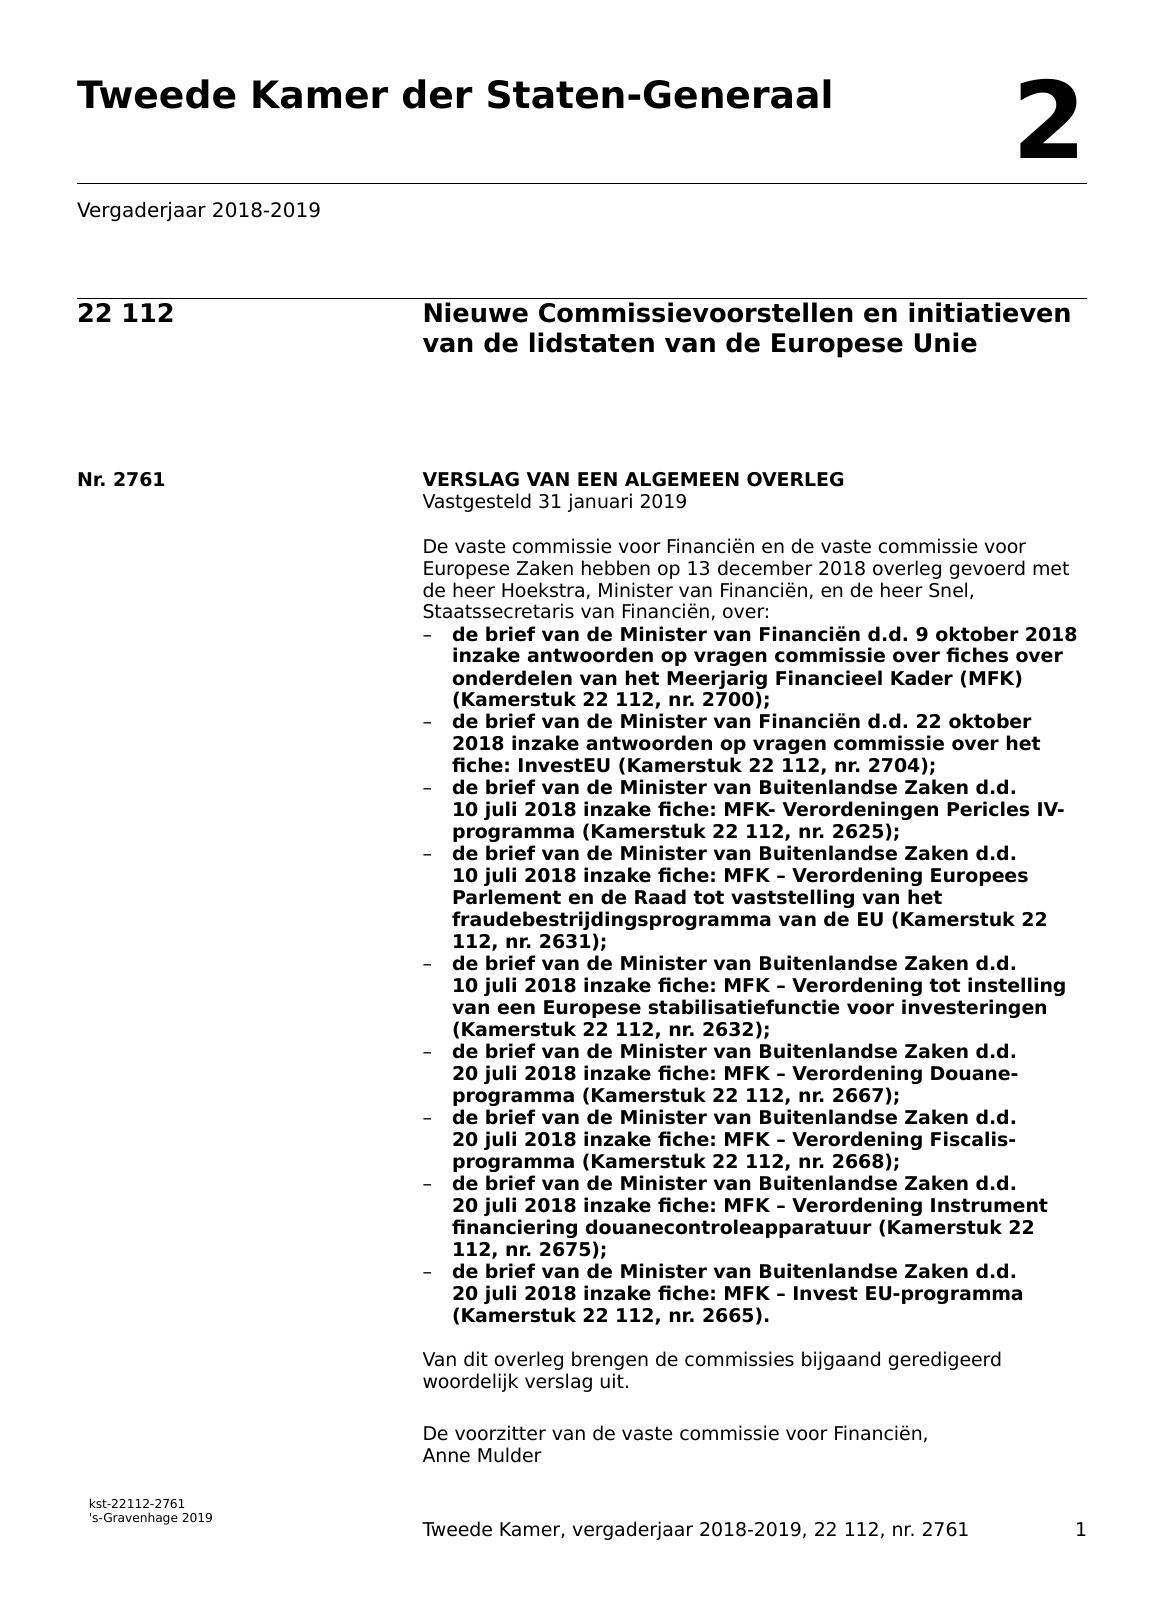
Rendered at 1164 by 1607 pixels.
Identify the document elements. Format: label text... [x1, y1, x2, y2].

table_header Tweede Kamer der Staten-Generaal [77, 59, 886, 183]
text De voorzitter van de vaste commissie voor Financiën, Anne Mulder [422, 1423, 1087, 1467]
text – de brief van de Minister van Financiën d.d. 22 oktober 2018 inzake antwoorden op vragen commissie over het fiche: InvestEU (Kamerstuk 22 112, nr. 2704); [422, 711, 1087, 777]
text – de brief van de Minister van Buitenlandse Zaken d.d. 20 juli 2018 inzake fiche: MFK – Verordening Instrument financiering douanecontroleapparatuur (Kamerstuk 22 112, nr. 2675); [422, 1173, 1087, 1261]
text Vastgesteld 31 januari 2019 [422, 491, 1087, 513]
subtitle 22 112 Nieuwe Commissievoorstellen en initiatieven van de lidstaten van de Europese Unie [77, 299, 1087, 358]
table_header 2 [886, 59, 1087, 183]
text kst-22112-2761 [88, 1497, 323, 1511]
text De vaste commissie voor Financiën en de vaste commissie voor Europese Zaken hebben op 13 december 2018 overleg gevoerd met de heer Hoekstra, Minister van Financiën, en de heer Snel, Staatssecretaris van Financiën, over: [422, 536, 1087, 623]
table_cell Vergaderjaar 2018-2019 [77, 184, 1087, 298]
text – de brief van de Minister van Buitenlandse Zaken d.d. 20 juli 2018 inzake fiche: MFK – Verordening Douane-programma (Kamerstuk 22 112, nr. 2667); [422, 1041, 1087, 1107]
text 's-Gravenhage 2019 [88, 1511, 323, 1525]
text – de brief van de Minister van Buitenlandse Zaken d.d. 10 juli 2018 inzake fiche: MFK – Verordening tot instelling van een Europese stabilisatiefunctie voor investeringen (Kamerstuk 22 112, nr. 2632); [422, 953, 1087, 1041]
text Van dit overleg brengen de commissies bijgaand geredigeerd woordelijk verslag uit. [422, 1349, 1087, 1393]
text – de brief van de Minister van Buitenlandse Zaken d.d. 10 juli 2018 inzake fiche: MFK – Verordening Europees Parlement en de Raad tot vaststelling van het fraudebestrijdingsprogramma van de EU (Kamerstuk 22 112, nr. 2631); [422, 843, 1087, 953]
text – de brief van de Minister van Buitenlandse Zaken d.d. 20 juli 2018 inzake fiche: MFK – Invest EU-programma (Kamerstuk 22 112, nr. 2665). [422, 1261, 1087, 1327]
text – de brief van de Minister van Buitenlandse Zaken d.d. 20 juli 2018 inzake fiche: MFK – Verordening Fiscalis-programma (Kamerstuk 22 112, nr. 2668); [422, 1107, 1087, 1173]
subtitle Nr. 2761 VERSLAG VAN EEN ALGEMEEN OVERLEG [77, 469, 1087, 491]
text – de brief van de Minister van Buitenlandse Zaken d.d. 10 juli 2018 inzake fiche: MFK- Verordeningen Pericles IV-programma (Kamerstuk 22 112, nr. 2625); [422, 777, 1087, 843]
text – de brief van de Minister van Financiën d.d. 9 oktober 2018 inzake antwoorden op vragen commissie over fiches over onderdelen van het Meerjarig Financieel Kader (MFK) (Kamerstuk 22 112, nr. 2700); [422, 623, 1087, 711]
